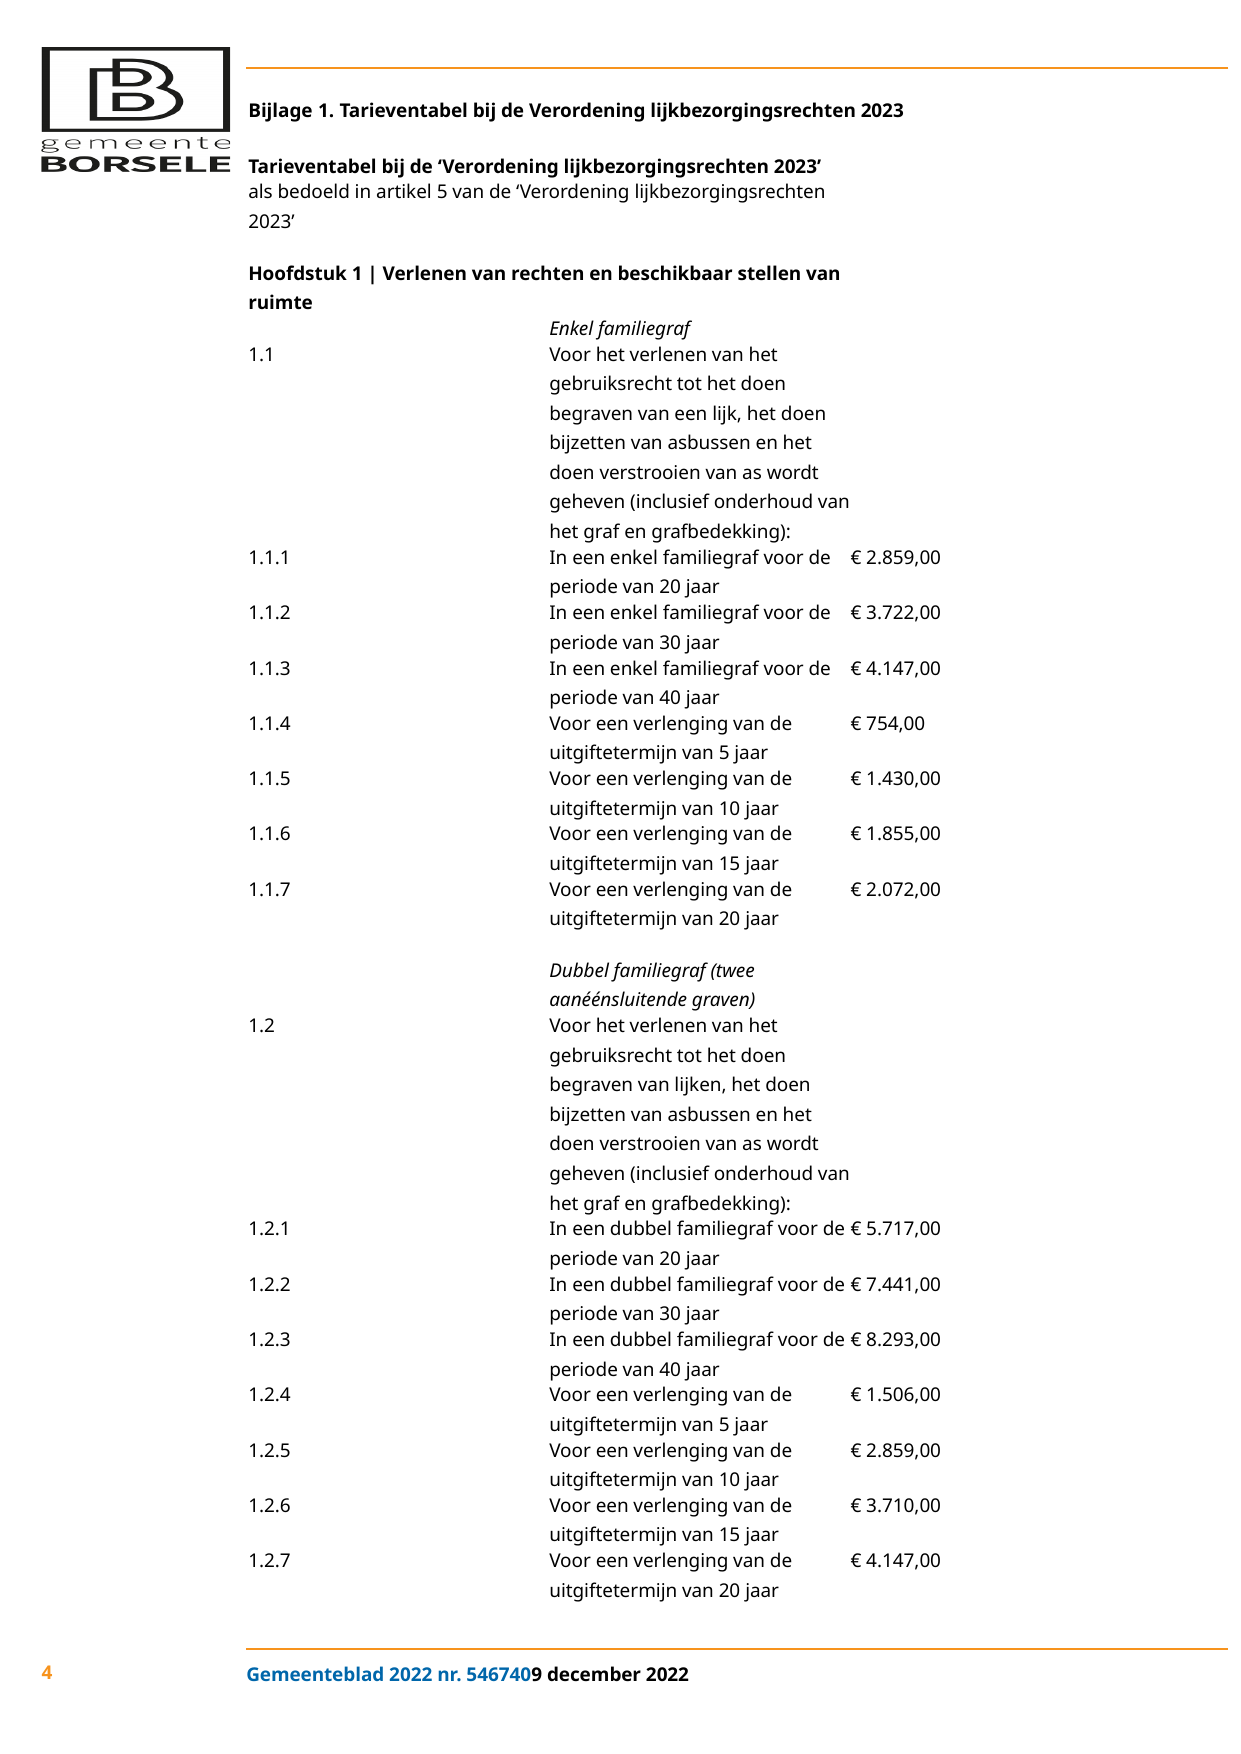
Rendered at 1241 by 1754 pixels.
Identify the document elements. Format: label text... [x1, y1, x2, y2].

table_cell Voor het verlenen van het gebruiksrecht tot het doen begraven van lijken, het doen bijzetten van asbussen en het doen verstrooien van as wordt geheven (inclusief onderhoud van het graf en grafbedekking): [549, 1012, 850, 1216]
table_cell 1.1.5 [248, 765, 549, 821]
table_cell Voor een verlenging van de uitgiftetermijn van 15 jaar [549, 821, 850, 876]
table_cell [248, 957, 549, 1012]
table_cell € 2.072,00 [850, 876, 1152, 931]
table_cell 1.1.7 [248, 876, 549, 931]
table_cell In een enkel familiegraf voor de periode van 20 jaar [549, 544, 850, 599]
table_cell Voor een verlenging van de uitgiftetermijn van 5 jaar [549, 710, 850, 765]
table_cell [248, 315, 549, 341]
table_cell € 7.441,00 [850, 1271, 1152, 1326]
table_cell In een dubbel familiegraf voor de periode van 20 jaar [549, 1216, 850, 1271]
table_cell [248, 234, 549, 260]
table_cell 1.1.1 [248, 544, 549, 599]
table_cell [850, 931, 1152, 957]
table_cell In een dubbel familiegraf voor de periode van 40 jaar [549, 1326, 850, 1381]
table_cell In een enkel familiegraf voor de periode van 40 jaar [549, 655, 850, 710]
table_cell 1.1 [248, 341, 549, 544]
table_cell € 1.506,00 [850, 1381, 1152, 1437]
table_cell Dubbel familiegraf (twee aanéénsluitende graven) [549, 957, 850, 1012]
table_header [850, 153, 1152, 179]
table_cell 1.2.5 [248, 1437, 549, 1492]
picture [41, 47, 231, 172]
table_cell € 754,00 [850, 710, 1152, 765]
table_cell Voor een verlenging van de uitgiftetermijn van 10 jaar [549, 1437, 850, 1492]
table_cell € 2.859,00 [850, 1437, 1152, 1492]
table_cell 1.2.6 [248, 1492, 549, 1547]
table_cell 1.1.4 [248, 710, 549, 765]
table_cell Voor een verlenging van de uitgiftetermijn van 20 jaar [549, 876, 850, 931]
table_cell 1.2.7 [248, 1548, 549, 1603]
table_cell € 5.717,00 [850, 1216, 1152, 1271]
table_cell € 8.293,00 [850, 1326, 1152, 1381]
table_cell Enkel familiegraf [549, 315, 850, 341]
table_cell Voor het verlenen van het gebruiksrecht tot het doen begraven van een lijk, het doen bijzetten van asbussen en het doen verstrooien van as wordt geheven (inclusief onderhoud van het graf en grafbedekking): [549, 341, 850, 544]
table_cell € 2.859,00 [850, 544, 1152, 599]
table_cell 1.2 [248, 1012, 549, 1216]
table_cell [549, 234, 850, 260]
table_cell In een dubbel familiegraf voor de periode van 30 jaar [549, 1271, 850, 1326]
table_cell € 4.147,00 [850, 1548, 1152, 1603]
table_cell Voor een verlenging van de uitgiftetermijn van 15 jaar [549, 1492, 850, 1547]
table_cell € 3.722,00 [850, 599, 1152, 655]
table_cell Voor een verlenging van de uitgiftetermijn van 10 jaar [549, 765, 850, 821]
table_cell [850, 234, 1152, 260]
table_cell 1.1.6 [248, 821, 549, 876]
table_cell 1.1.2 [248, 599, 549, 655]
table_header Tarieventabel bij de ‘Verordening lijkbezorgingsrechten 2023’ [248, 153, 850, 179]
table_cell Voor een verlenging van de uitgiftetermijn van 5 jaar [549, 1381, 850, 1437]
table_cell [850, 341, 1152, 544]
table_cell 1.1.3 [248, 655, 549, 710]
table_cell [850, 315, 1152, 341]
table_cell [248, 931, 549, 957]
table_cell 1.2.1 [248, 1216, 549, 1271]
text Bijlage 1. Tarieventabel bij de Verordening lijkbezorgingsrechten 2023 [248, 95, 1152, 123]
table_cell 1.2.2 [248, 1271, 549, 1326]
table_cell 1.2.3 [248, 1326, 549, 1381]
table_cell € 3.710,00 [850, 1492, 1152, 1547]
table_cell [549, 931, 850, 957]
table_cell 1.2.4 [248, 1381, 549, 1437]
table_cell als bedoeld in artikel 5 van de ‘Verordening lijkbezorgingsrechten 2023’ [248, 179, 850, 234]
table_cell [850, 1012, 1152, 1216]
table_cell [850, 260, 1152, 315]
table_cell Voor een verlenging van de uitgiftetermijn van 20 jaar [549, 1548, 850, 1603]
table_cell € 4.147,00 [850, 655, 1152, 710]
table_cell Hoofdstuk 1 | Verlenen van rechten en beschikbaar stellen van ruimte [248, 260, 850, 315]
table_cell [850, 957, 1152, 1012]
table_cell € 1.855,00 [850, 821, 1152, 876]
table_cell In een enkel familiegraf voor de periode van 30 jaar [549, 599, 850, 655]
table_cell [850, 179, 1152, 234]
table_cell € 1.430,00 [850, 765, 1152, 821]
